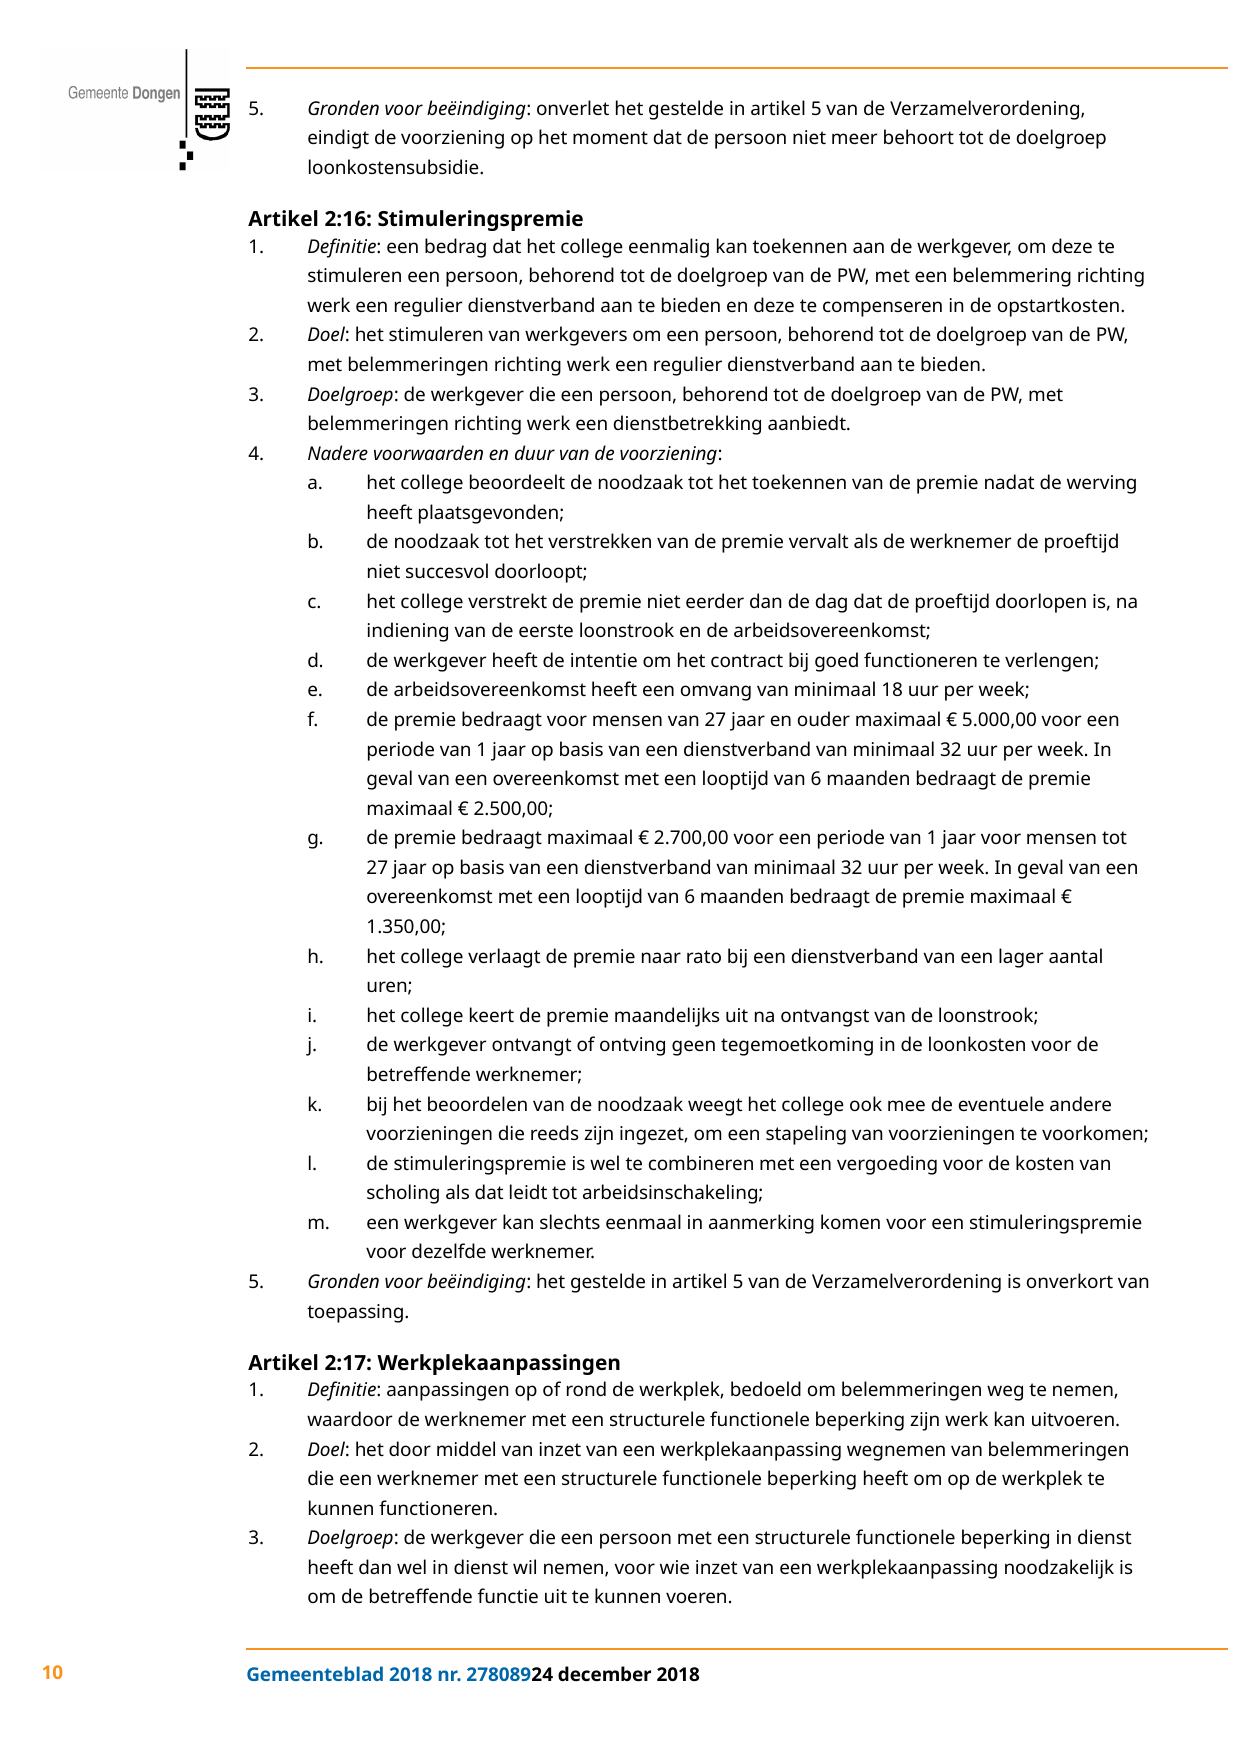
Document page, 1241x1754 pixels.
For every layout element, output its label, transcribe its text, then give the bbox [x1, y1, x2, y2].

list de werkgever heeft de intentie om het contract bij goed functioneren te verlengen; [307, 647, 1152, 673]
picture [41, 47, 231, 172]
list de premie bedraagt maximaal € 2.700,00 voor een periode van 1 jaar voor mensen tot 27 jaar op basis van een dienstverband van minimaal 32 uur per week. In geval van een overeenkomst met een looptijd van 6 maanden bedraagt de premie maximaal € 1.350,00; [307, 824, 1152, 939]
list het college verstrekt de premie niet eerder dan de dag dat de proeftijd doorlopen is, na indiening van de eerste loonstrook en de arbeidsovereenkomst; [307, 588, 1152, 643]
list de arbeidsovereenkomst heeft een omvang van minimaal 18 uur per week; [307, 677, 1152, 702]
list een werkgever kan slechts eenmaal in aanmerking komen voor een stimuleringspremie voor dezelfde werknemer. [307, 1209, 1152, 1264]
list het college keert de premie maandelijks uit na ontvangst van de loonstrook; [307, 1002, 1152, 1028]
list Doelgroep: de werkgever die een persoon, behorend tot de doelgroep van de PW, met belemmeringen richting werk een dienstbetrekking aanbiedt. [248, 381, 1152, 436]
list Nadere voorwaarden en duur van de voorziening: [248, 440, 1152, 466]
list Doel: het door middel van inzet van een werkplekaanpassing wegnemen van belemmeringen die een werknemer met een structurele functionele beperking heeft om op de werkplek te kunnen functioneren. [248, 1436, 1152, 1521]
list de werkgever ontvangt of ontving geen tegemoetkoming in de loonkosten voor de betreffende werknemer; [307, 1032, 1152, 1087]
list bij het beoordelen van de noodzaak weegt het college ook mee de eventuele andere voorzieningen die reeds zijn ingezet, om een stapeling van voorzieningen te voorkomen; [307, 1091, 1152, 1146]
list de premie bedraagt voor mensen van 27 jaar en ouder maximaal € 5.000,00 voor een periode van 1 jaar op basis van een dienstverband van minimaal 32 uur per week. In geval van een overeenkomst met een looptijd van 6 maanden bedraagt de premie maximaal € 2.500,00; [307, 706, 1152, 821]
list Doelgroep: de werkgever die een persoon met een structurele functionele beperking in dienst heeft dan wel in dienst wil nemen, voor wie inzet van een werkplekaanpassing noodzakelijk is om de betreffende functie uit te kunnen voeren. [248, 1524, 1152, 1609]
list Gronden voor beëindiging: onverlet het gestelde in artikel 5 van de Verzamelverordening, eindigt de voorziening op het moment dat de persoon niet meer behoort tot de doelgroep loonkostensubsidie. [248, 95, 1152, 180]
list het college verlaagt de premie naar rato bij een dienstverband van een lager aantal uren; [307, 943, 1152, 998]
list Definitie: een bedrag dat het college eenmalig kan toekennen aan de werkgever, om deze te stimuleren een persoon, behorend tot de doelgroep van de PW, met een belemmering richting werk een regulier dienstverband aan te bieden en deze te compenseren in de opstartkosten. [248, 233, 1152, 318]
list Definitie: aanpassingen op of rond de werkplek, bedoeld om belemmeringen weg te nemen, waardoor de werknemer met een structurele functionele beperking zijn werk kan uitvoeren. [248, 1377, 1152, 1432]
text Artikel 2:16: Stimuleringspremie [248, 204, 1152, 233]
list de noodzaak tot het verstrekken van de premie vervalt als de werknemer de proeftijd niet succesvol doorloopt; [307, 529, 1152, 584]
list de stimuleringspremie is wel te combineren met een vergoeding voor de kosten van scholing als dat leidt tot arbeidsinschakeling; [307, 1150, 1152, 1205]
list Gronden voor beëindiging: het gestelde in artikel 5 van de Verzamelverordening is onverkort van toepassing. [248, 1268, 1152, 1323]
list Doel: het stimuleren van werkgevers om een persoon, behorend tot de doelgroep van de PW, met belemmeringen richting werk een regulier dienstverband aan te bieden. [248, 322, 1152, 377]
text Artikel 2:17: Werkplekaanpassingen [248, 1348, 1152, 1377]
list het college beoordeelt de noodzaak tot het toekennen van de premie nadat de werving heeft plaatsgevonden; [307, 469, 1152, 525]
